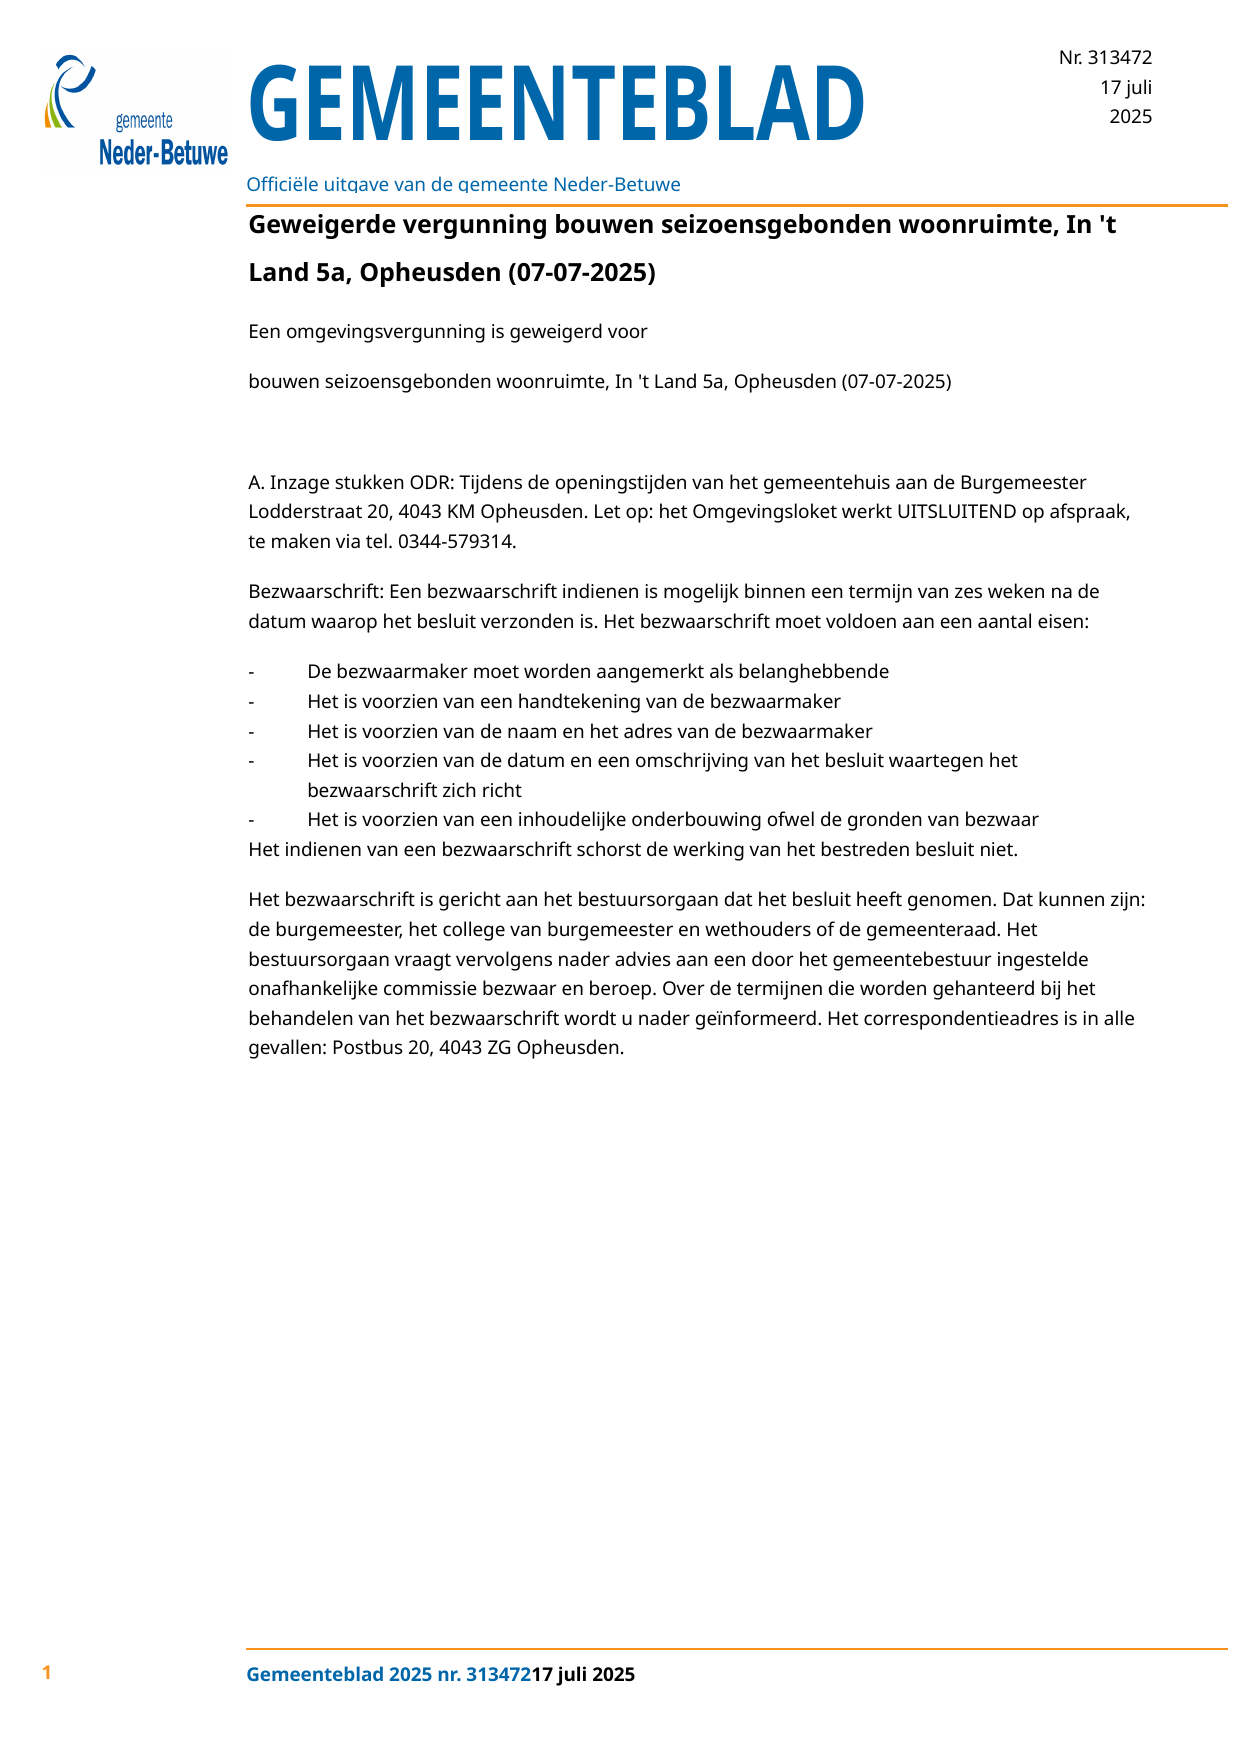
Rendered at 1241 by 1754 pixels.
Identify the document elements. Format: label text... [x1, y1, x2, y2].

picture [41, 47, 231, 172]
list Het is voorzien van een handtekening van de bezwaarmaker [248, 688, 1152, 714]
list De bezwaarmaker moet worden aangemerkt als belanghebbende [248, 659, 1152, 684]
text Geweigerde vergunning bouwen seizoensgebonden woonruimte, In 't Land 5a, Opheusden (07-07-2025) [248, 207, 1152, 288]
list Het is voorzien van de datum en een omschrijving van het besluit waartegen het bezwaarschrift zich richt [248, 747, 1152, 803]
list Het is voorzien van een inhoudelijke onderbouwing ofwel de gronden van bezwaar [248, 807, 1152, 832]
text bouwen seizoensgebonden woonruimte, In 't Land 5a, Opheusden (07-07-2025) [248, 368, 1152, 394]
text Het indienen van een bezwaarschrift schorst de werking van het bestreden besluit niet. [248, 836, 1152, 862]
text Bezwaarschrift: Een bezwaarschrift indienen is mogelijk binnen een termijn van zes weken na de datum waarop het besluit verzonden is. Het bezwaarschrift moet voldoen aan een aantal eisen: [248, 579, 1152, 634]
text Het bezwaarschrift is gericht aan het bestuursorgaan dat het besluit heeft genomen. Dat kunnen zijn: de burgemeester, het college van burgemeester en wethouders of de gemeenteraad. Het bestuursorgaan vraagt vervolgens nader advies aan een door het gemeentebestuur ingestelde onafhankelijke commissie bezwaar en beroep. Over de termijnen die worden gehanteerd bij het behandelen van het bezwaarschrift wordt u nader geïnformeerd. Het correspondentieadres is in alle gevallen: Postbus 20, 4043 ZG Opheusden. [248, 887, 1152, 1060]
text Een omgevingsvergunning is geweigerd voor [248, 318, 1152, 344]
list Het is voorzien van de naam en het adres van de bezwaarmaker [248, 718, 1152, 744]
text A. Inzage stukken ODR: Tijdens de openingstijden van het gemeentehuis aan de Burgemeester Lodderstraat 20, 4043 KM Opheusden. Let op: het Omgevingsloket werkt UITSLUITEND op afspraak, te maken via tel. 0344-579314. [248, 469, 1152, 554]
